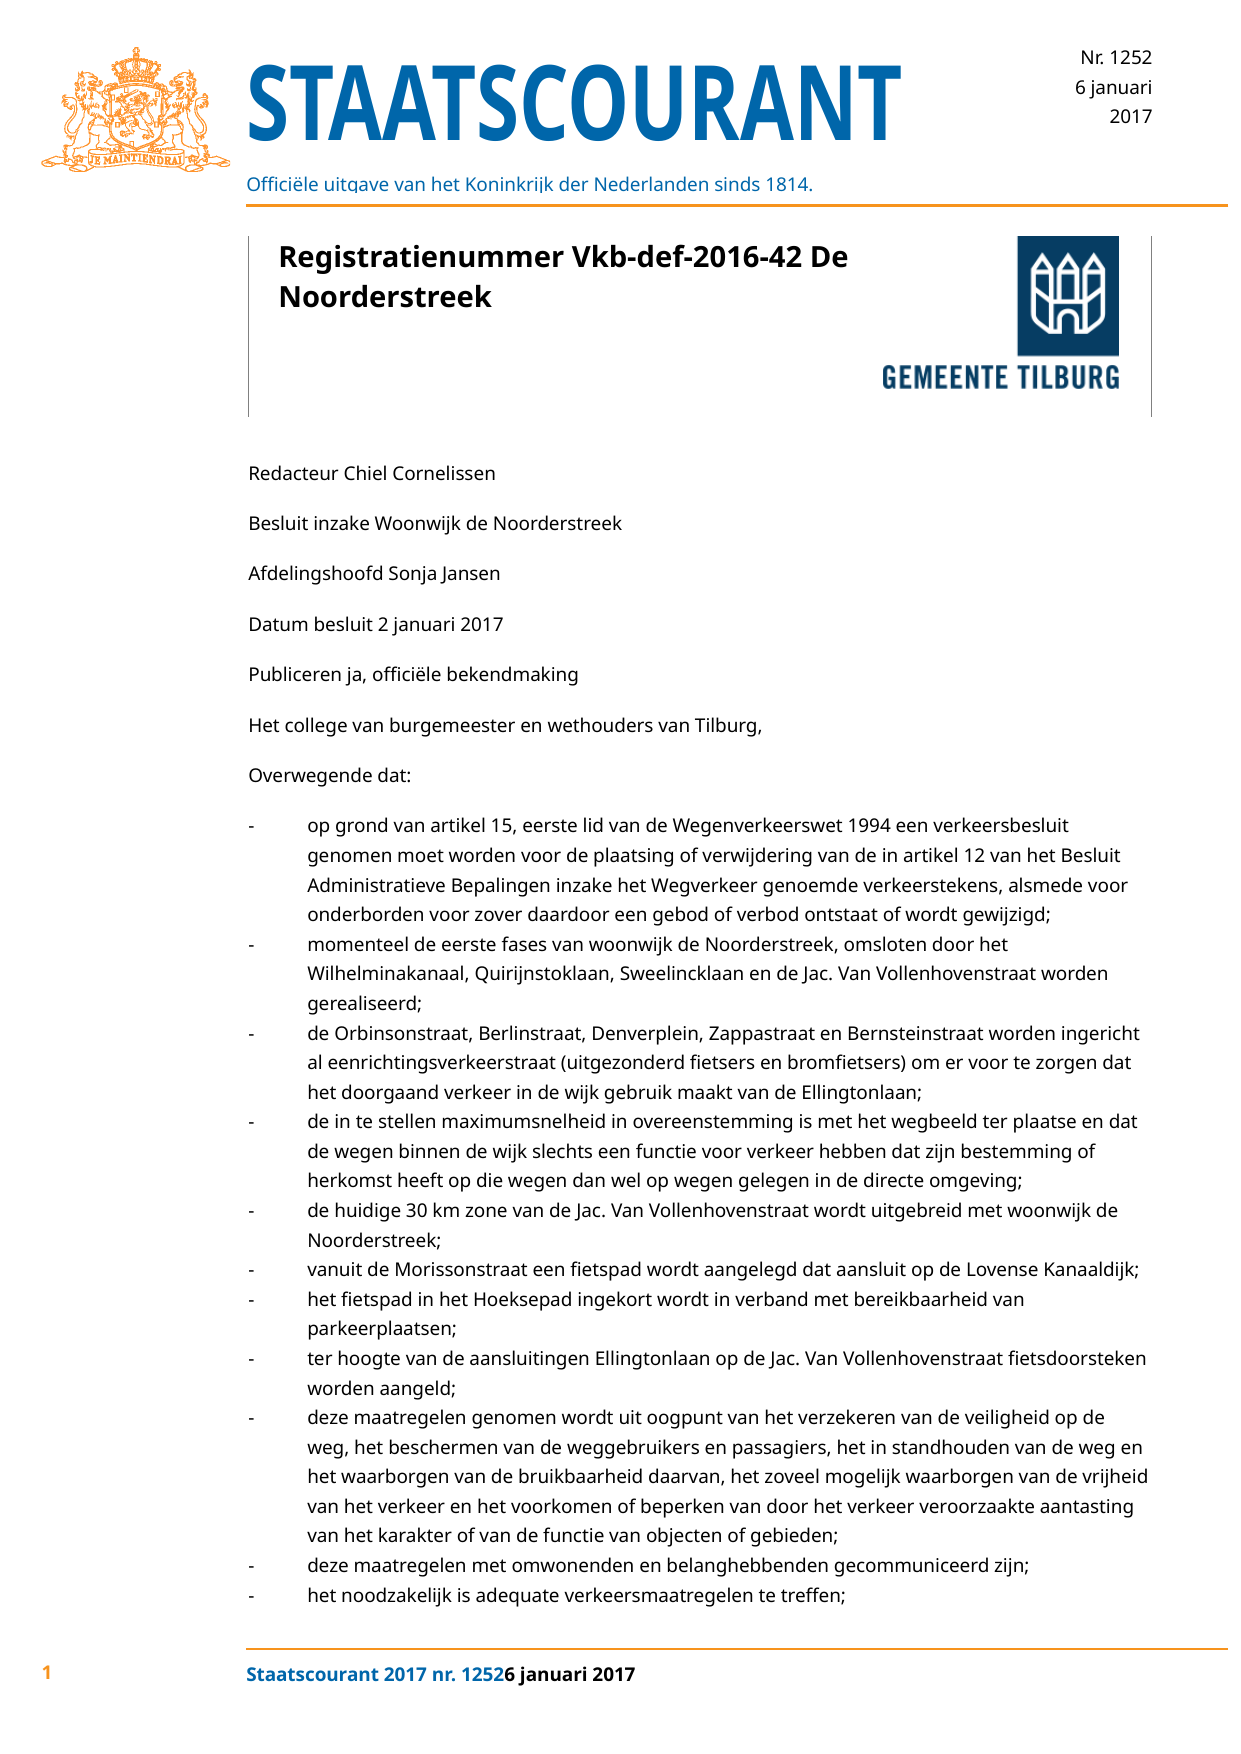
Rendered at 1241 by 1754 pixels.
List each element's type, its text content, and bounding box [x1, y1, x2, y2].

list momenteel de eerste fases van woonwijk de Noorderstreek, omsloten door het Wilhelminakanaal, Quirijnstoklaan, Sweelincklaan en de Jac. Van Vollenhovenstraat worden gerealiseerd; [248, 931, 1152, 1016]
text Besluit inzake Woonwijk de Noorderstreek [248, 510, 1152, 536]
text Redacteur Chiel Cornelissen [248, 460, 1152, 486]
table_header Registratienummer Vkb-def-2016-42 De Noorderstreek [249, 236, 850, 417]
text Afdelingshoofd Sonja Jansen [248, 561, 1152, 586]
list het fietspad in het Hoeksepad ingekort wordt in verband met bereikbaarheid van parkeerplaatsen; [248, 1286, 1152, 1341]
table_header [850, 236, 1151, 417]
list deze maatregelen genomen wordt uit oogpunt van het verzekeren van de veiligheid op de weg, het beschermen van de weggebruikers en passagiers, het in standhouden van de weg en het waarborgen van de bruikbaarheid daarvan, het zoveel mogelijk waarborgen van de vrijheid van het verkeer en het voorkomen of beperken van door het verkeer veroorzaakte aantasting van het karakter of van de functie van objecten of gebieden; [248, 1404, 1152, 1548]
picture [41, 47, 231, 172]
list vanuit de Morissonstraat een fietspad wordt aangelegd dat aansluit op de Lovense Kanaaldijk; [248, 1256, 1152, 1282]
list op grond van artikel 15, eerste lid van de Wegenverkeerswet 1994 een verkeersbesluit genomen moet worden voor de plaatsing of verwijdering van de in artikel 12 van het Besluit Administratieve Bepalingen inzake het Wegverkeer genoemde verkeerstekens, alsmede voor onderborden voor zover daardoor een gebod of verbod ontstaat of wordt gewijzigd; [248, 813, 1152, 927]
text Publiceren ja, officiële bekendmaking [248, 661, 1152, 687]
list de Orbinsonstraat, Berlinstraat, Denverplein, Zappastraat en Bernsteinstraat worden ingericht al eenrichtingsverkeerstraat (uitgezonderd fietsers en bromfietsers) om er voor te zorgen dat het doorgaand verkeer in de wijk gebruik maakt van de Ellingtonlaan; [248, 1020, 1152, 1105]
picture [882, 236, 1119, 391]
list de huidige 30 km zone van de Jac. Van Vollenhovenstraat wordt uitgebreid met woonwijk de Noorderstreek; [248, 1197, 1152, 1253]
list ter hoogte van de aansluitingen Ellingtonlaan op de Jac. Van Vollenhovenstraat fietsdoorsteken worden aangeld; [248, 1345, 1152, 1401]
text Het college van burgemeester en wethouders van Tilburg, [248, 712, 1152, 738]
list het noodzakelijk is adequate verkeersmaatregelen te treffen; [248, 1582, 1152, 1608]
text Datum besluit 2 januari 2017 [248, 611, 1152, 637]
list de in te stellen maximumsnelheid in overeenstemming is met het wegbeeld ter plaatse en dat de wegen binnen de wijk slechts een functie voor verkeer hebben dat zijn bestemming of herkomst heeft op die wegen dan wel op wegen gelegen in de directe omgeving; [248, 1108, 1152, 1193]
list deze maatregelen met omwonenden en belanghebbenden gecommuniceerd zijn; [248, 1552, 1152, 1578]
text Overwegende dat: [248, 762, 1152, 788]
